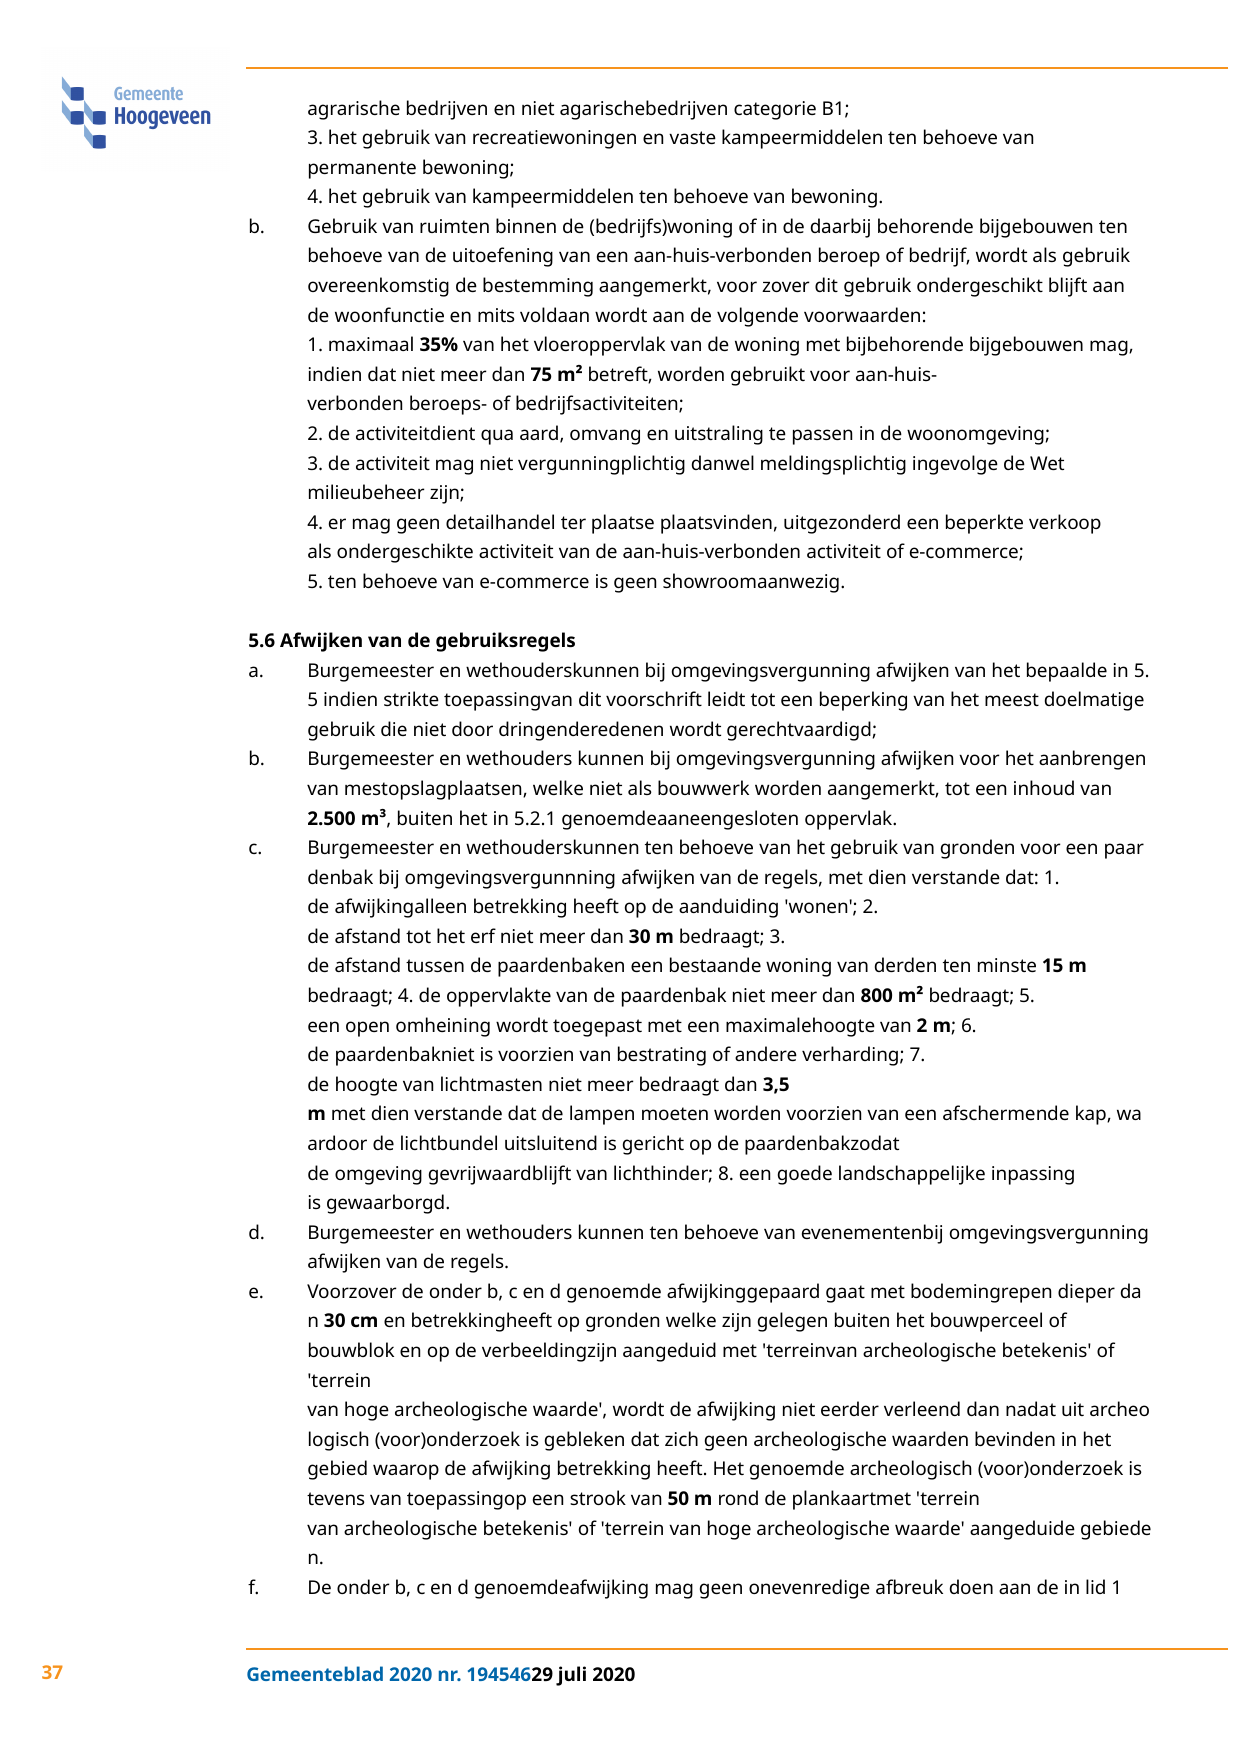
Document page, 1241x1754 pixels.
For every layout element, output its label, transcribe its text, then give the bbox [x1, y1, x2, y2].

list 5. ten behoeve van e-commerce is geen showroomaanwezig. [248, 568, 1152, 594]
list Burgemeester en wethouders kunnen ten behoeve van evenementenbij omgevingsvergunning afwijken van de regels. [248, 1219, 1152, 1274]
list Voorzover de onder b, c en d genoemde afwijkinggepaard gaat met bodemingrepen dieper dan 30 cm en betrekkingheeft op gronden welke zijn gelegen buiten het bouwperceel of bouwblok en op de verbeeldingzijn aangeduid met 'terreinvan archeologische betekenis' of 'terrein van hoge archeologische waarde', wordt de afwijking niet eerder verleend dan nadat uit archeologisch (voor)onderzoek is gebleken dat zich geen archeologische waarden bevinden in het gebied waarop de afwijking betrekking heeft. Het genoemde archeologisch (voor)onderzoek is tevens van toepassingop een strook van 50 m rond de plankaartmet 'terrein van archeologische betekenis' of 'terrein van hoge archeologische waarde' aangeduide gebieden. [248, 1278, 1152, 1570]
list agrarische bedrijven en niet agarischebedrijven categorie B1; [248, 95, 1152, 121]
list Gebruik van ruimten binnen de (bedrijfs)woning of in de daarbij behorende bijgebouwen ten behoeve van de uitoefening van een aan-huis-verbonden beroep of bedrijf, wordt als gebruik overeenkomstig de bestemming aangemerkt, voor zover dit gebruik ondergeschikt blijft aan de woonfunctie en mits voldaan wordt aan de volgende voorwaarden: [248, 213, 1152, 328]
list 3. het gebruik van recreatiewoningen en vaste kampeermiddelen ten behoeve van permanente bewoning; [248, 124, 1152, 180]
list Burgemeester en wethouders kunnen bij omgevingsvergunning afwijken voor het aanbrengen van mestopslagplaatsen, welke niet als bouwwerk worden aangemerkt, tot een inhoud van 2.500 m³, buiten het in 5.2.1 genoemdeaaneengesloten oppervlak. [248, 746, 1152, 831]
list 1. maximaal 35% van het vloeroppervlak van de woning met bijbehorende bijgebouwen mag, indien dat niet meer dan 75 m² betreft, worden gebruikt voor aan-huis-verbonden beroeps- of bedrijfsactiviteiten; [248, 331, 1152, 416]
list 3. de activiteit mag niet vergunningplichtig danwel meldingsplichtig ingevolge de Wet milieubeheer zijn; [248, 450, 1152, 505]
list De onder b, c en d genoemdeafwijking mag geen onevenredige afbreuk doen aan de in lid 1 [248, 1574, 1152, 1600]
list 2. de activiteitdient qua aard, omvang en uitstraling te passen in de woonomgeving; [248, 420, 1152, 446]
list 4. er mag geen detailhandel ter plaatse plaatsvinden, uitgezonderd een beperkte verkoop als ondergeschikte activiteit van de aan-huis-verbonden activiteit of e-commerce; [248, 509, 1152, 564]
list Burgemeester en wethouderskunnen ten behoeve van het gebruik van gronden voor een paardenbak bij omgevingsvergunnning afwijken van de regels, met dien verstande dat: 1. de afwijkingalleen betrekking heeft op de aanduiding 'wonen'; 2. de afstand tot het erf niet meer dan 30 m bedraagt; 3. de afstand tussen de paardenbaken een bestaande woning van derden ten minste 15 m bedraagt; 4. de oppervlakte van de paardenbak niet meer dan 800 m² bedraagt; 5. een open omheining wordt toegepast met een maximalehoogte van 2 m; 6. de paardenbakniet is voorzien van bestrating of andere verharding; 7. de hoogte van lichtmasten niet meer bedraagt dan 3,5 m met dien verstande dat de lampen moeten worden voorzien van een afschermende kap, waardoor de lichtbundel uitsluitend is gericht op de paardenbakzodat de omgeving gevrijwaardblijft van lichthinder; 8. een goede landschappelijke inpassing is gewaarborgd. [248, 834, 1152, 1215]
picture [41, 47, 231, 172]
list 4. het gebruik van kampeermiddelen ten behoeve van bewoning. [248, 183, 1152, 209]
text 5.6 Afwijken van de gebruiksregels [248, 627, 1152, 653]
list Burgemeester en wethouderskunnen bij omgevingsvergunning afwijken van het bepaalde in 5.5 indien strikte toepassingvan dit voorschrift leidt tot een beperking van het meest doelmatige gebruik die niet door dringenderedenen wordt gerechtvaardigd; [248, 657, 1152, 742]
